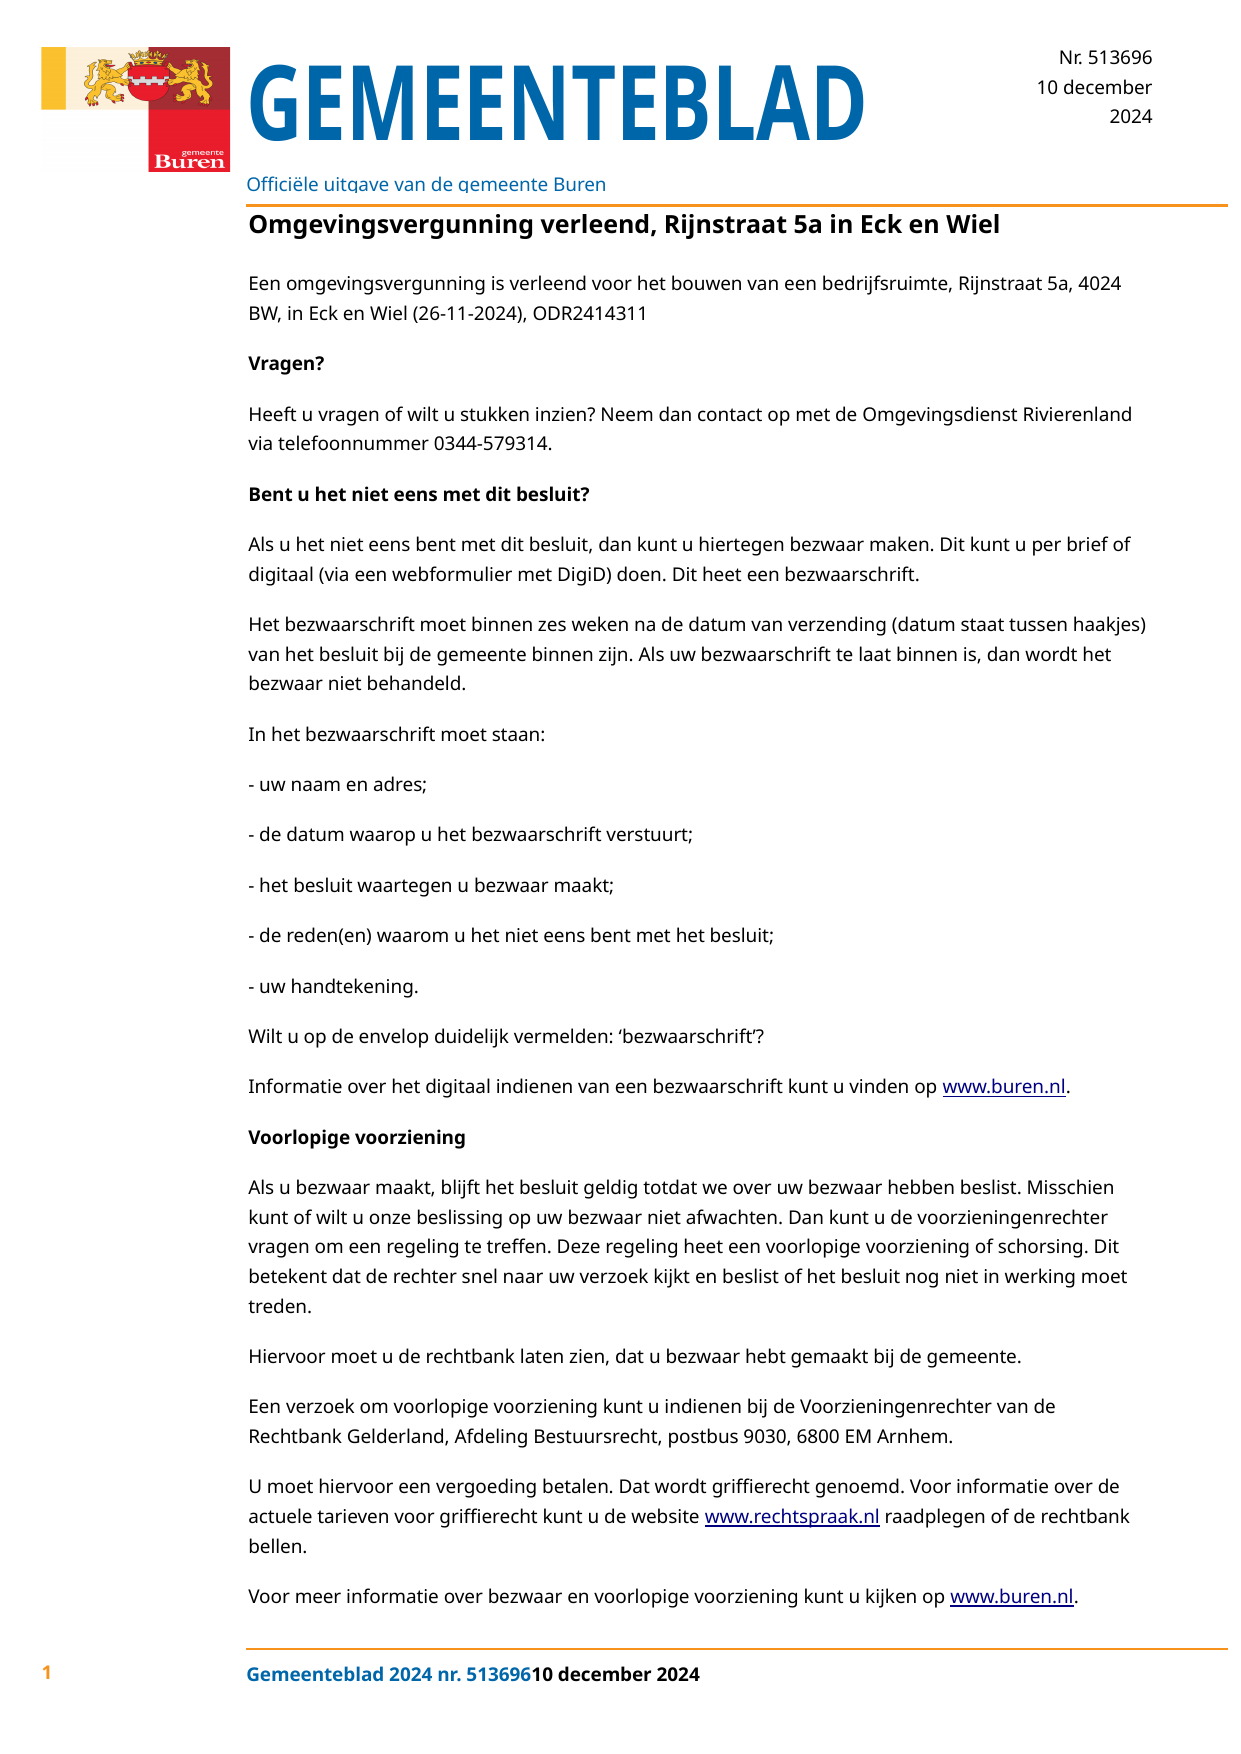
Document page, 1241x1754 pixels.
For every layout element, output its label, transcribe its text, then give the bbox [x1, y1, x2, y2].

text Voor meer informatie over bezwaar en voorlopige voorziening kunt u kijken op www.buren.nl. [248, 1583, 1152, 1609]
text Omgevingsvergunning verleend, Rijnstraat 5a in Eck en Wiel [248, 207, 1152, 241]
text Als u bezwaar maakt, blijft het besluit geldig totdat we over uw bezwaar hebben beslist. Misschien kunt of wilt u onze beslissing op uw bezwaar niet afwachten. Dan kunt u de voorzieningenrechter vragen om een regeling te treffen. Deze regeling heet een voorlopige voorziening of schorsing. Dit betekent dat de rechter snel naar uw verzoek kijkt en beslist of het besluit nog niet in werking moet treden. [248, 1174, 1152, 1318]
text - de datum waarop u het bezwaarschrift verstuurt; [248, 822, 1152, 847]
text U moet hiervoor een vergoeding betalen. Dat wordt griffierecht genoemd. Voor informatie over de actuele tarieven voor griffierecht kunt u de website www.rechtspraak.nl raadplegen of de rechtbank bellen. [248, 1474, 1152, 1558]
text In het bezwaarschrift moet staan: [248, 721, 1152, 746]
text Het bezwaarschrift moet binnen zes weken na de datum van verzending (datum staat tussen haakjes) van het besluit bij de gemeente binnen zijn. Als uw bezwaarschrift te laat binnen is, dan wordt het bezwaar niet behandeld. [248, 611, 1152, 696]
picture [41, 47, 231, 172]
text Bent u het niet eens met dit besluit? [248, 481, 1152, 506]
text - de reden(en) waarom u het niet eens bent met het besluit; [248, 922, 1152, 948]
text Heeft u vragen of wilt u stukken inzien? Neem dan contact op met de Omgevingsdienst Rivierenland via telefoonnummer 0344-579314. [248, 401, 1152, 456]
text - uw handtekening. [248, 973, 1152, 998]
text Een verzoek om voorlopige voorziening kunt u indienen bij de Voorzieningenrechter van de Rechtbank Gelderland, Afdeling Bestuursrecht, postbus 9030, 6800 EM Arnhem. [248, 1394, 1152, 1449]
text - uw naam en adres; [248, 771, 1152, 797]
text Hiervoor moet u de rechtbank laten zien, dat u bezwaar hebt gemaakt bij de gemeente. [248, 1343, 1152, 1369]
text Als u het niet eens bent met dit besluit, dan kunt u hiertegen bezwaar maken. Dit kunt u per brief of digitaal (via een webformulier met DigiD) doen. Dit heet een bezwaarschrift. [248, 531, 1152, 586]
text Informatie over het digitaal indienen van een bezwaarschrift kunt u vinden op www.buren.nl. [248, 1074, 1152, 1099]
text - het besluit waartegen u bezwaar maakt; [248, 872, 1152, 898]
text Voorlopige voorziening [248, 1124, 1152, 1150]
text Een omgevingsvergunning is verleend voor het bouwen van een bedrijfsruimte, Rijnstraat 5a, 4024 BW, in Eck en Wiel (26-11-2024), ODR2414311 [248, 270, 1152, 326]
text Vragen? [248, 350, 1152, 376]
text Wilt u op de envelop duidelijk vermelden: ‘bezwaarschrift’? [248, 1023, 1152, 1049]
